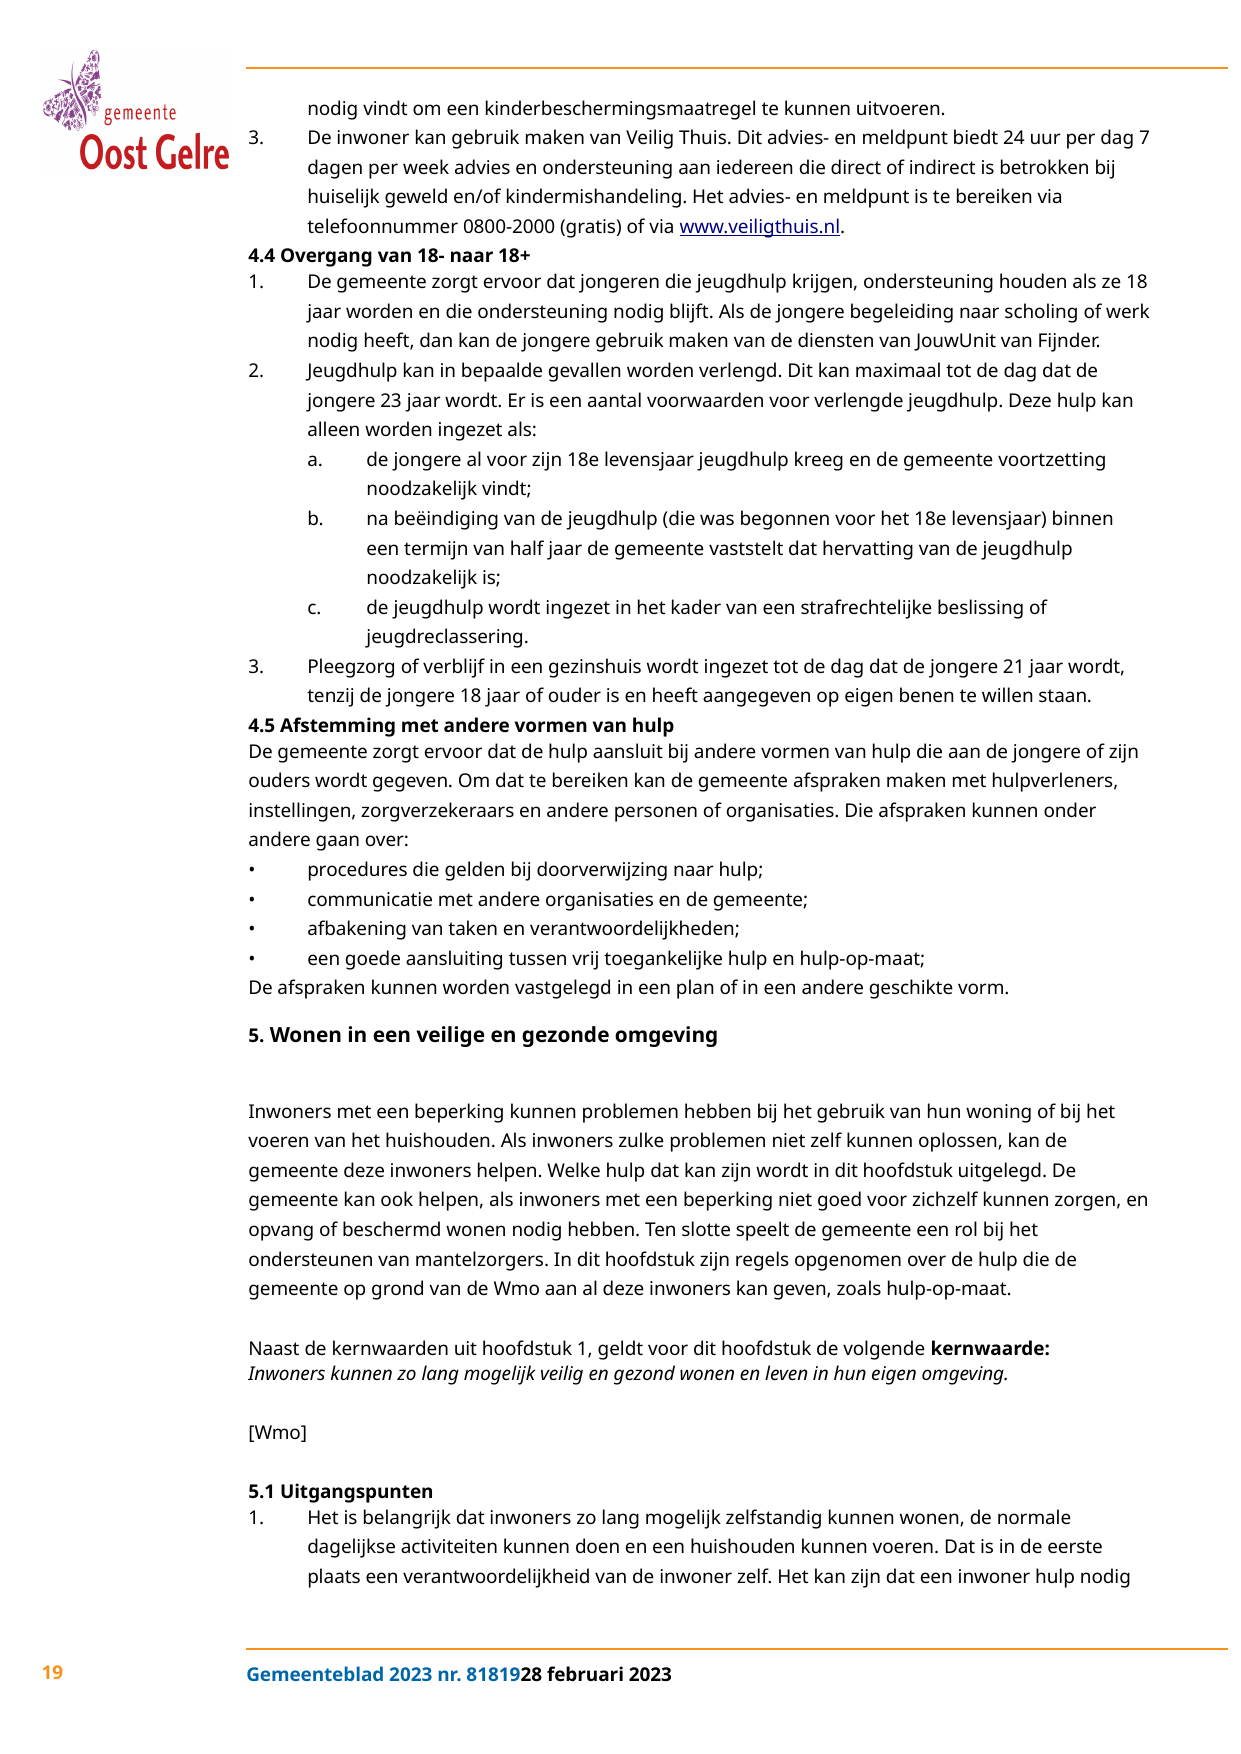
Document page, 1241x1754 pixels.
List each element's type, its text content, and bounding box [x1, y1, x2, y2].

list de jongere al voor zijn 18e levensjaar jeugdhulp kreeg en de gemeente voortzetting noodzakelijk vindt; [307, 446, 1152, 501]
text De afspraken kunnen worden vastgelegd in een plan of in een andere geschikte vorm. [248, 974, 1152, 1000]
text 4.4 Overgang van 18- naar 18+ [248, 243, 1152, 268]
text Inwoners met een beperking kunnen problemen hebben bij het gebruik van hun woning of bij het voeren van het huishouden. Als inwoners zulke problemen niet zelf kunnen oplossen, kan de gemeente deze inwoners helpen. Welke hulp dat kan zijn wordt in dit hoofdstuk uitgelegd. De gemeente kan ook helpen, als inwoners met een beperking niet goed voor zichzelf kunnen zorgen, en opvang of beschermd wonen nodig hebben. Ten slotte speelt de gemeente een rol bij het ondersteunen van mantelzorgers. In dit hoofdstuk zijn regels opgenomen over de hulp die de gemeente op grond van de Wmo aan al deze inwoners kan geven, zoals hulp-op-maat. [248, 1098, 1152, 1301]
list na beëindiging van de jeugdhulp (die was begonnen voor het 18e levensjaar) binnen een termijn van half jaar de gemeente vaststelt dat hervatting van de jeugdhulp noodzakelijk is; [307, 505, 1152, 590]
text [Wmo] [248, 1419, 1152, 1445]
text 5.1 Uitgangspunten [248, 1478, 1152, 1504]
list communicatie met andere organisaties en de gemeente; [248, 886, 1152, 912]
list een goede aansluiting tussen vrij toegankelijke hulp en hulp-op-maat; [248, 945, 1152, 971]
text De gemeente zorgt ervoor dat de hulp aansluit bij andere vormen van hulp die aan de jongere of zijn ouders wordt gegeven. Om dat te bereiken kan de gemeente afspraken maken met hulpverleners, instellingen, zorgverzekeraars en andere personen of organisaties. Die afspraken kunnen onder andere gaan over: [248, 738, 1152, 852]
list nodig vindt om een kinderbeschermingsmaatregel te kunnen uitvoeren. [248, 95, 1152, 121]
list Jeugdhulp kan in bepaalde gevallen worden verlengd. Dit kan maximaal tot de dag dat de jongere 23 jaar wordt. Er is een aantal voorwaarden voor verlengde jeugdhulp. Deze hulp kan alleen worden ingezet als: [248, 357, 1152, 442]
list Het is belangrijk dat inwoners zo lang mogelijk zelfstandig kunnen wonen, de normale dagelijkse activiteiten kunnen doen en een huishouden kunnen voeren. Dat is in de eerste plaats een verantwoordelijkheid van de inwoner zelf. Het kan zijn dat een inwoner hulp nodig [248, 1504, 1152, 1589]
list de jeugdhulp wordt ingezet in het kader van een strafrechtelijke beslissing of jeugdreclassering. [307, 594, 1152, 649]
text 4.5 Afstemming met andere vormen van hulp [248, 712, 1152, 738]
list afbakening van taken en verantwoordelijkheden; [248, 915, 1152, 941]
table_header Naast de kernwaarden uit hoofdstuk 1, geldt voor dit hoofdstuk de volgende kernwaarde: [248, 1335, 1152, 1360]
list De gemeente zorgt ervoor dat jongeren die jeugdhulp krijgen, ondersteuning houden als ze 18 jaar worden en die ondersteuning nodig blijft. Als de jongere begeleiding naar scholing of werk nodig heeft, dan kan de jongere gebruik maken van de diensten van JouwUnit van Fijnder. [248, 268, 1152, 353]
list De inwoner kan gebruik maken van Veilig Thuis. Dit advies- en meldpunt biedt 24 uur per dag 7 dagen per week advies en ondersteuning aan iedereen die direct of indirect is betrokken bij huiselijk geweld en/of kindermishandeling. Het advies- en meldpunt is te bereiken via telefoonnummer 0800-2000 (gratis) of via www.veiligthuis.nl. [248, 124, 1152, 239]
text 5. Wonen in een veilige en gezonde omgeving [248, 1020, 1152, 1049]
list Pleegzorg of verblijf in een gezinshuis wordt ingezet tot de dag dat de jongere 21 jaar wordt, tenzij de jongere 18 jaar of ouder is en heeft aangegeven op eigen benen te willen staan. [248, 653, 1152, 708]
picture [41, 47, 231, 172]
list procedures die gelden bij doorverwijzing naar hulp; [248, 856, 1152, 882]
table_cell Inwoners kunnen zo lang mogelijk veilig en gezond wonen en leven in hun eigen omgeving. [248, 1360, 1152, 1386]
